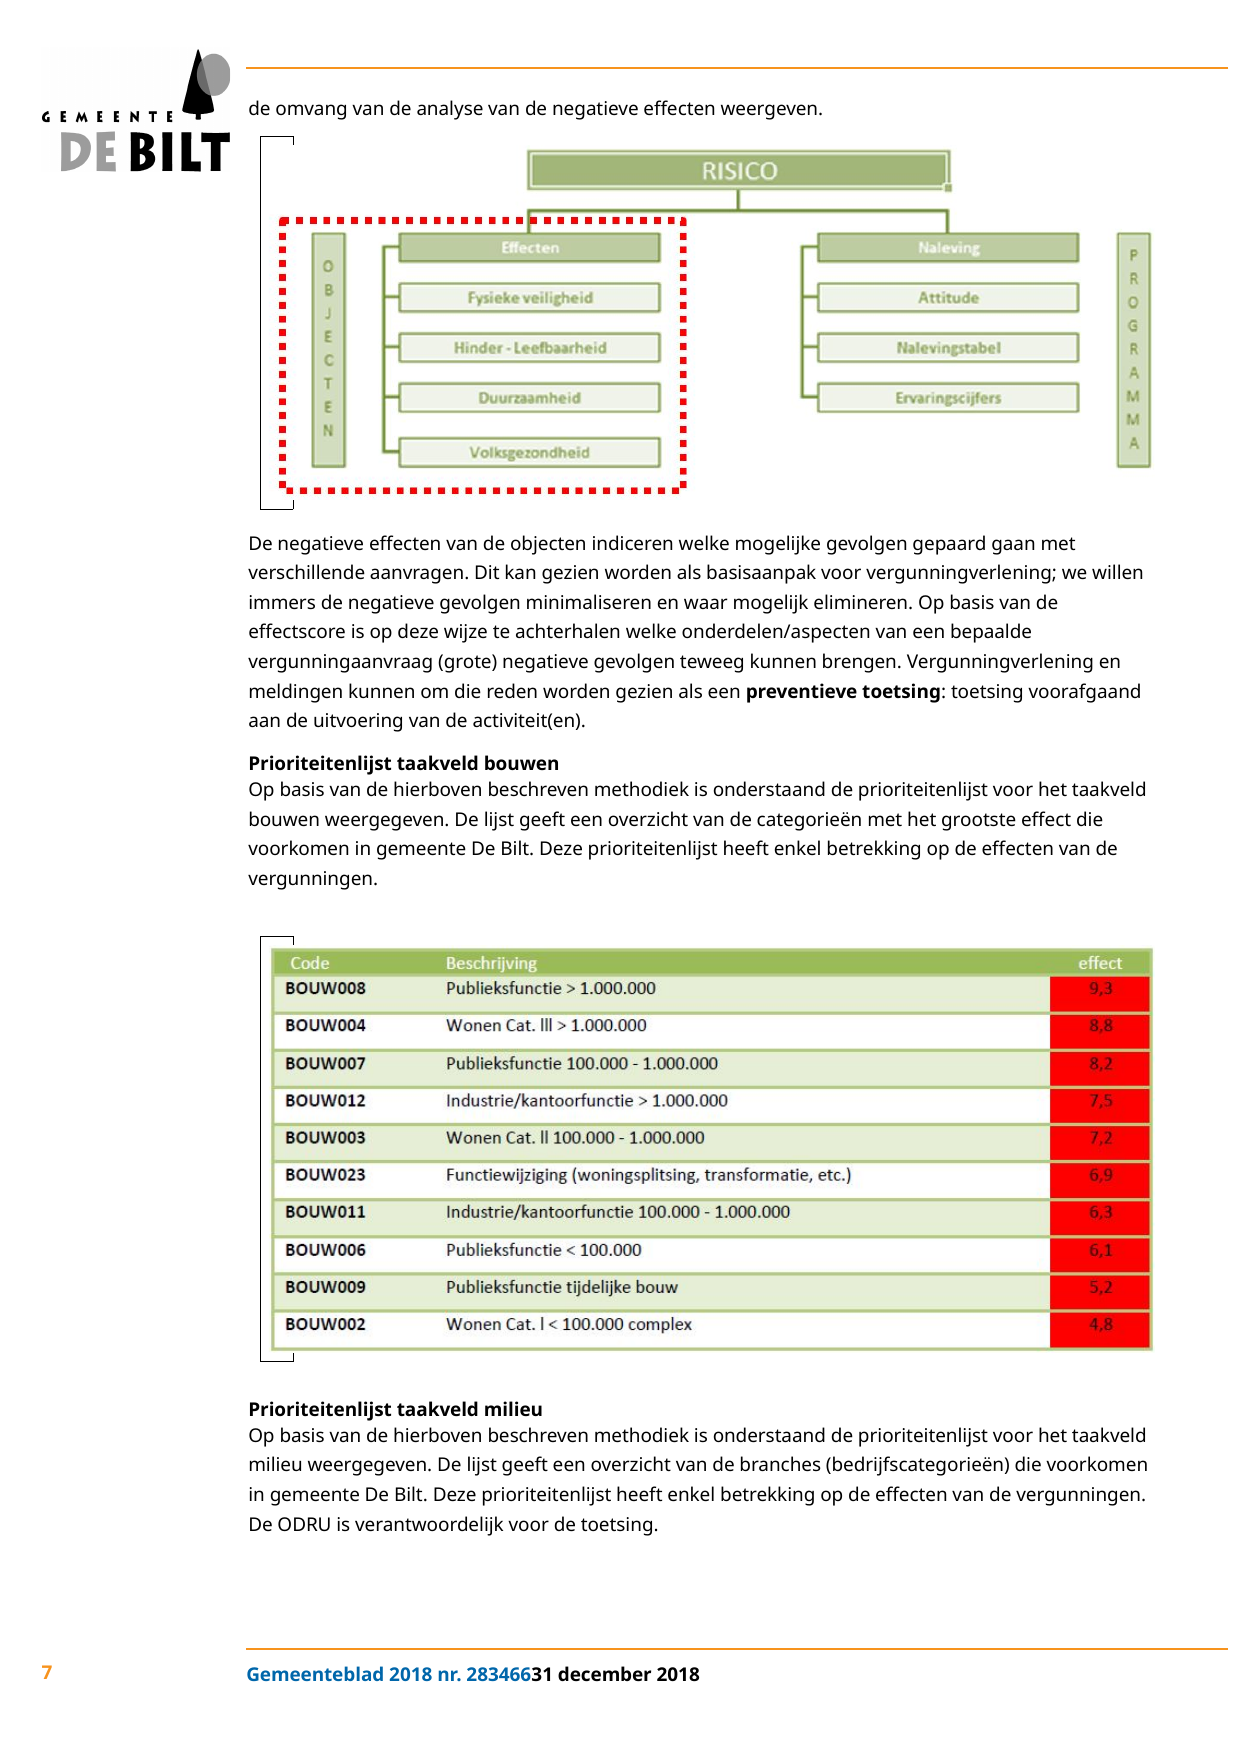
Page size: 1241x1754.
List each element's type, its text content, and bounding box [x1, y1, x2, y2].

text Op basis van de hierboven beschreven methodiek is onderstaand de prioriteitenlijst voor het taakveld milieu weergegeven. De lijst geeft een overzicht van de branches (bedrijfscategorieën) die voorkomen in gemeente De Bilt. Deze prioriteitenlijst heeft enkel betrekking op de effecten van de vergunningen. De ODRU is verantwoordelijk voor de toetsing. [248, 1422, 1152, 1537]
text de omvang van de analyse van de negatieve effecten weergeven. [248, 95, 1152, 121]
picture [41, 47, 231, 172]
text De negatieve effecten van de objecten indiceren welke mogelijke gevolgen gepaard gaan met verschillende aanvragen. Dit kan gezien worden als basisaanpak voor vergunningverlening; we willen immers de negatieve gevolgen minimaliseren en waar mogelijk elimineren. Op basis van de effectscore is op deze wijze te achterhalen welke onderdelen/aspecten van een bepaalde vergunningaanvraag (grote) negatieve gevolgen teweeg kunnen brengen. Vergunningverlening en meldingen kunnen om die reden worden gezien als een preventieve toetsing: toetsing voorafgaand aan de uitvoering van de activiteit(en). [248, 530, 1152, 733]
text Op basis van de hierboven beschreven methodiek is onderstaand de prioriteitenlijst voor het taakveld bouwen weergegeven. De lijst geeft een overzicht van de categorieën met het grootste effect die voorkomen in gemeente De Bilt. Deze prioriteitenlijst heeft enkel betrekking op de effecten van de vergunningen. [248, 776, 1152, 891]
picture [268, 945, 1155, 1353]
picture [268, 145, 1155, 500]
text Prioriteitenlijst taakveld bouwen [248, 751, 1152, 776]
text Prioriteitenlijst taakveld milieu [248, 1396, 1152, 1422]
